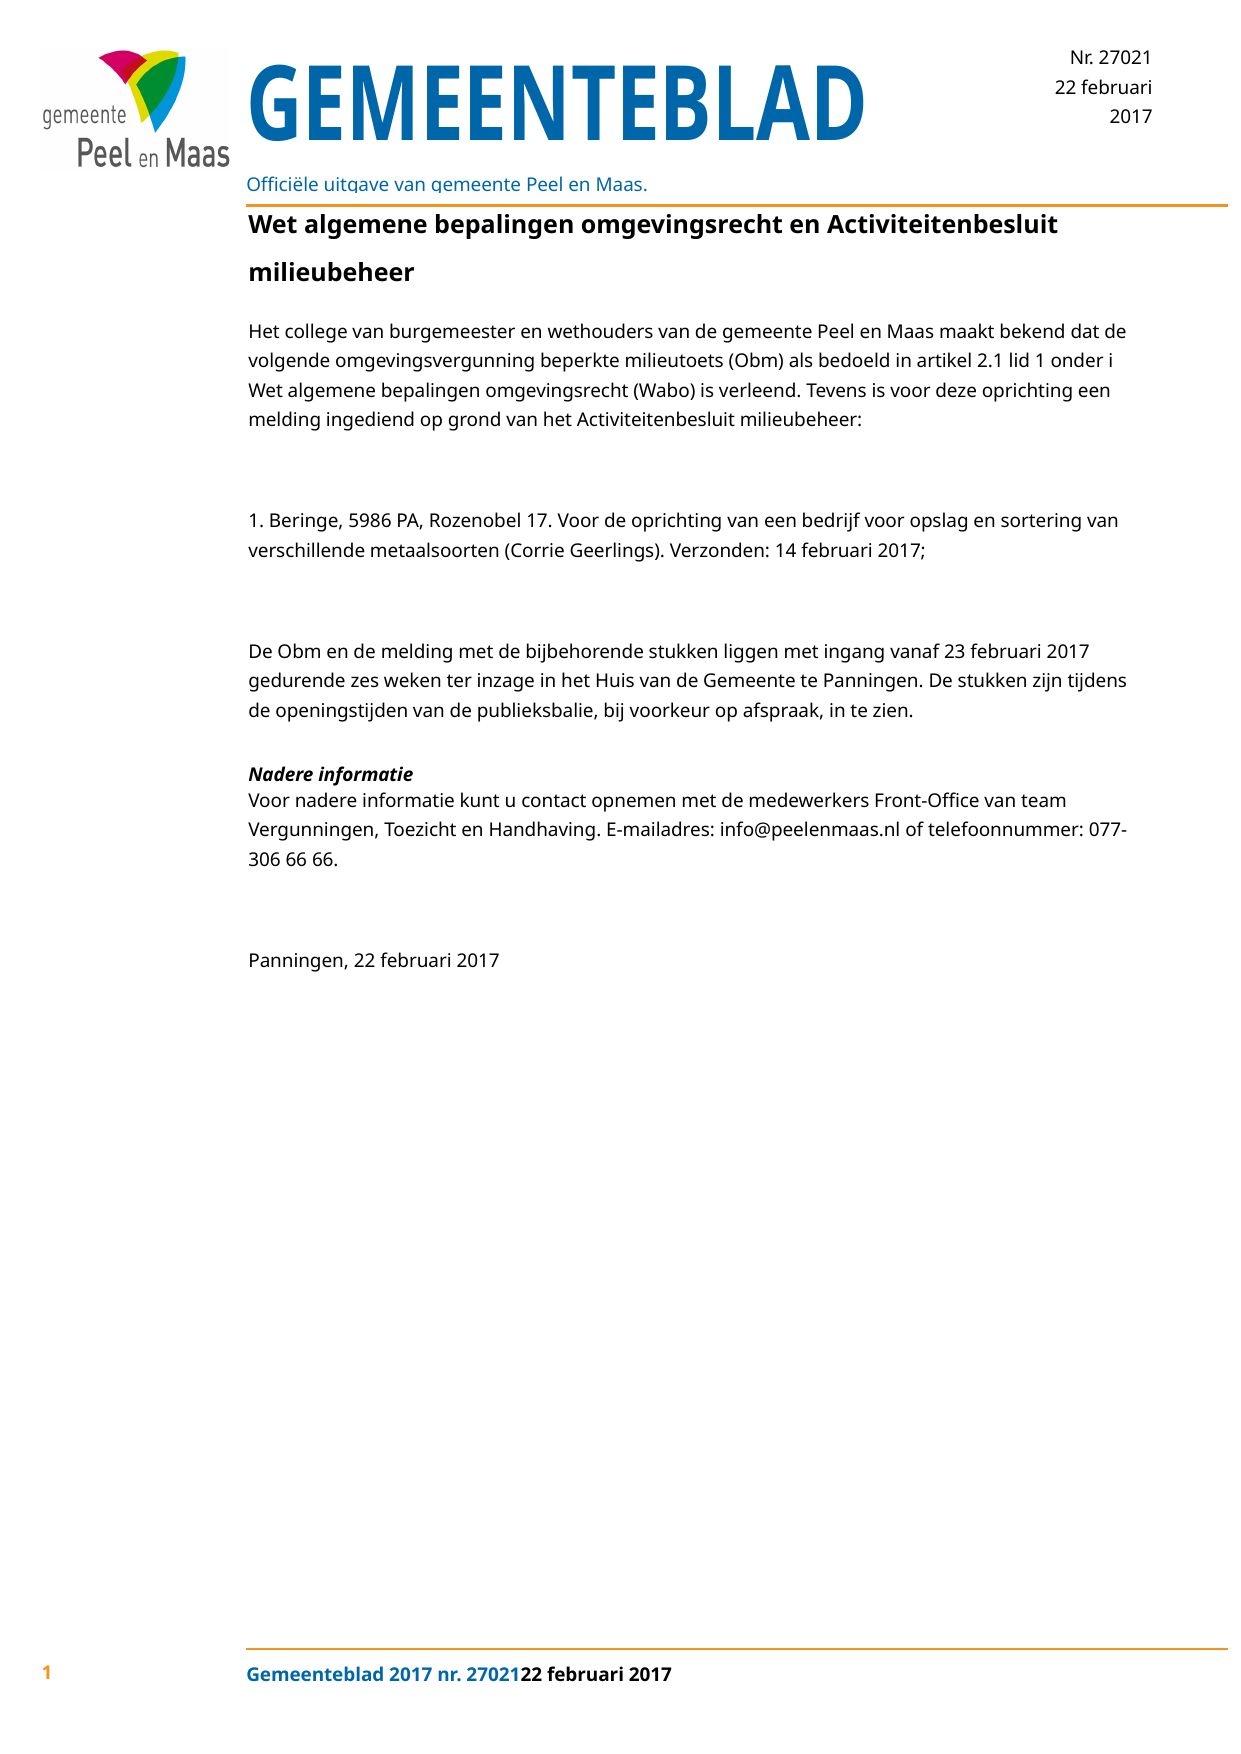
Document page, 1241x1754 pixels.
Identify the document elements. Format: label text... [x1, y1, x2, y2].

text Wet algemene bepalingen omgevingsrecht en Activiteitenbesluit milieubeheer [248, 207, 1152, 288]
text Panningen, 22 februari 2017 [248, 947, 1152, 972]
text Nadere informatie [248, 761, 1152, 787]
text 1. Beringe, 5986 PA, Rozenobel 17. Voor de oprichting van een bedrijf voor opslag en sortering van verschillende metaalsoorten (Corrie Geerlings). Verzonden: 14 februari 2017; [248, 507, 1152, 563]
text Voor nadere informatie kunt u contact opnemen met de medewerkers Front-Office van team Vergunningen, Toezicht en Handhaving. E-mailadres: info@peelenmaas.nl of telefoonnummer: 077-306 66 66. [248, 787, 1152, 872]
text De Obm en de melding met de bijbehorende stukken liggen met ingang vanaf 23 februari 2017 gedurende zes weken ter inzage in het Huis van de Gemeente te Panningen. De stukken zijn tijdens de openingstijden van de publieksbalie, bij voorkeur op afspraak, in te zien. [248, 638, 1152, 723]
text Het college van burgemeester en wethouders van de gemeente Peel en Maas maakt bekend dat de volgende omgevingsvergunning beperkte milieutoets (Obm) als bedoeld in artikel 2.1 lid 1 onder i Wet algemene bepalingen omgevingsrecht (Wabo) is verleend. Tevens is voor deze oprichting een melding ingediend op grond van het Activiteitenbesluit milieubeheer: [248, 318, 1152, 432]
picture [41, 47, 231, 172]
